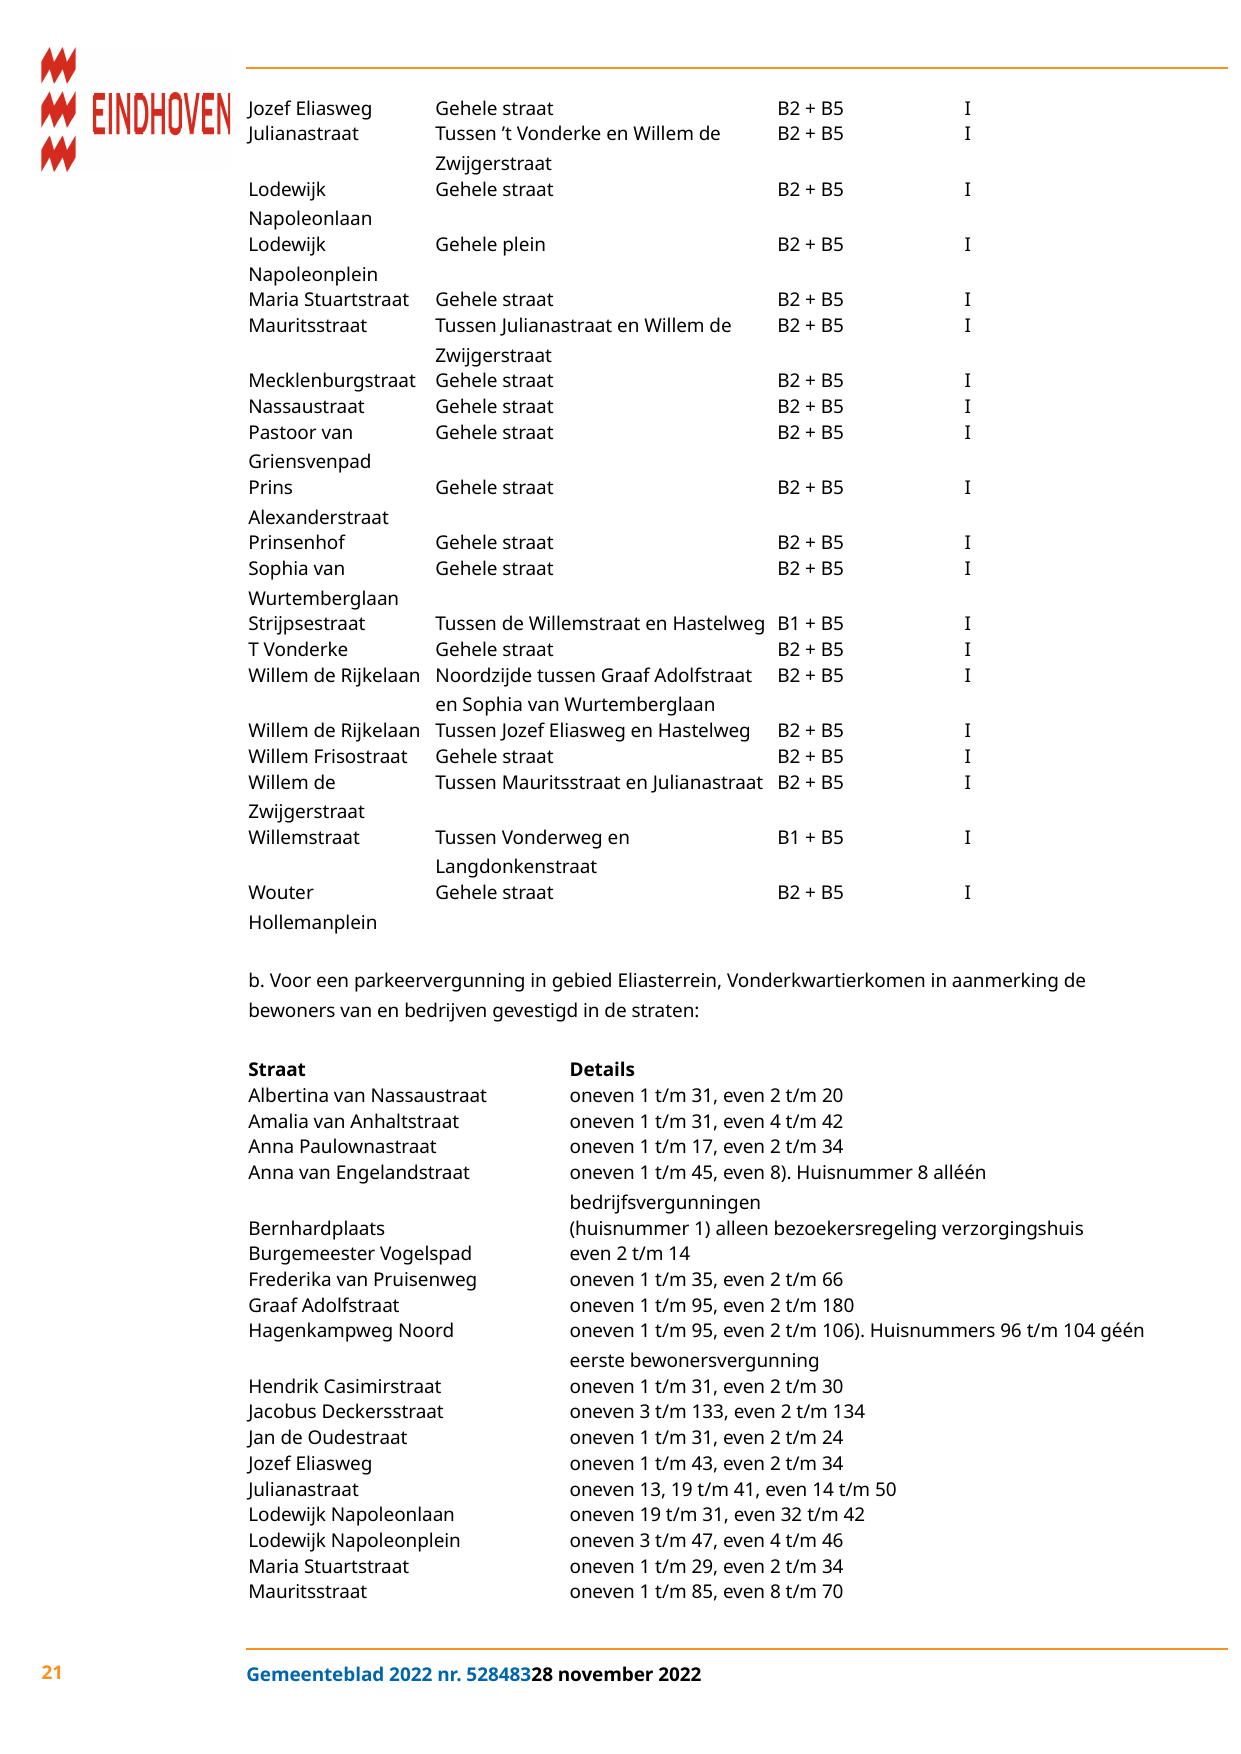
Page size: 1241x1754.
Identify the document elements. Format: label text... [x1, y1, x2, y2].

table_cell I [964, 611, 1152, 636]
table_cell I [964, 286, 1152, 312]
table_cell Albertina van Nassaustraat [248, 1082, 569, 1108]
table_cell Gehele straat [435, 555, 777, 611]
table_cell Willemstraat [248, 824, 435, 879]
table_cell oneven 1 t/m 35, even 2 t/m 66 [569, 1266, 1152, 1292]
table_cell Gehele straat [435, 368, 777, 393]
table_cell B2 + B5 [777, 419, 964, 474]
table_cell oneven 1 t/m 95, even 2 t/m 180 [569, 1292, 1152, 1318]
table_cell I [964, 769, 1152, 824]
table_header Details [569, 1056, 1152, 1082]
table_cell Bernhardplaats [248, 1215, 569, 1240]
table_header Straat [248, 1056, 569, 1082]
table_cell Strijpsestraat [248, 611, 435, 636]
table_cell oneven 1 t/m 45, even 8). Huisnummer 8 alléén bedrijfsvergunningen [569, 1159, 1152, 1215]
table_cell Tussen Mauritsstraat en Julianastraat [435, 769, 777, 824]
table_cell B2 + B5 [777, 95, 964, 121]
table_cell Wouter Hollemanplein [248, 880, 435, 935]
table_cell even 2 t/m 14 [569, 1240, 1152, 1266]
table_cell I [964, 474, 1152, 529]
table_cell B2 + B5 [777, 176, 964, 231]
table_cell B2 + B5 [777, 393, 964, 419]
table_cell I [964, 419, 1152, 474]
table_cell Willem de Rijkelaan [248, 662, 435, 717]
table_cell I [964, 231, 1152, 286]
table_cell Anna Paulownastraat [248, 1134, 569, 1159]
table_cell oneven 3 t/m 133, even 2 t/m 134 [569, 1399, 1152, 1424]
table_cell Gehele straat [435, 636, 777, 662]
table_cell Gehele straat [435, 176, 777, 231]
table_cell Hendrik Casimirstraat [248, 1373, 569, 1399]
table_cell I [964, 880, 1152, 935]
table_cell oneven 19 t/m 31, even 32 t/m 42 [569, 1502, 1152, 1527]
table_cell Prins Alexanderstraat [248, 474, 435, 529]
table_cell Prinsenhof [248, 530, 435, 555]
table_cell Gehele straat [435, 286, 777, 312]
table_cell Gehele straat [435, 743, 777, 769]
table_cell Tussen Jozef Eliasweg en Hastelweg [435, 718, 777, 743]
table_cell Mauritsstraat [248, 312, 435, 367]
table_cell Amalia van Anhaltstraat [248, 1108, 569, 1134]
table_cell B2 + B5 [777, 743, 964, 769]
table_cell I [964, 743, 1152, 769]
table_cell Sophia van Wurtemberglaan [248, 555, 435, 611]
table_cell oneven 1 t/m 31, even 2 t/m 20 [569, 1082, 1152, 1108]
table_cell Gehele straat [435, 530, 777, 555]
table_cell B2 + B5 [777, 662, 964, 717]
table_cell Jozef Eliasweg [248, 1450, 569, 1476]
table_cell oneven 3 t/m 47, even 4 t/m 46 [569, 1527, 1152, 1553]
table_cell B2 + B5 [777, 555, 964, 611]
table_cell Hagenkampweg Noord [248, 1318, 569, 1373]
table_cell Mecklenburgstraat [248, 368, 435, 393]
table_cell B2 + B5 [777, 231, 964, 286]
table_cell Gehele plein [435, 231, 777, 286]
table_cell I [964, 530, 1152, 555]
table_cell I [964, 368, 1152, 393]
table_cell B2 + B5 [777, 880, 964, 935]
table_cell Nassaustraat [248, 393, 435, 419]
table_cell oneven 1 t/m 31, even 2 t/m 24 [569, 1424, 1152, 1450]
table_cell Gehele straat [435, 419, 777, 474]
table_cell Lodewijk Napoleonlaan [248, 176, 435, 231]
table_cell I [964, 662, 1152, 717]
table_cell I [964, 555, 1152, 611]
table_cell B2 + B5 [777, 312, 964, 367]
table_cell I [964, 636, 1152, 662]
table_cell I [964, 393, 1152, 419]
table_cell Willem Frisostraat [248, 743, 435, 769]
table_cell B2 + B5 [777, 474, 964, 529]
table_cell Gehele straat [435, 880, 777, 935]
table_cell Tussen ’t Vonderke en Willem de Zwijgerstraat [435, 121, 777, 176]
table_cell Lodewijk Napoleonplein [248, 1527, 569, 1553]
table_cell oneven 1 t/m 31, even 2 t/m 30 [569, 1373, 1152, 1399]
table_cell Willem de Rijkelaan [248, 718, 435, 743]
table_cell Maria Stuartstraat [248, 1553, 569, 1579]
table_cell oneven 1 t/m 29, even 2 t/m 34 [569, 1553, 1152, 1579]
table_cell B1 + B5 [777, 824, 964, 879]
table_cell Jacobus Deckersstraat [248, 1399, 569, 1424]
text b. Voor een parkeervergunning in gebied Eliasterrein, Vonderkwartierkomen in aanmerking de bewoners van en bedrijven gevestigd in de straten: [248, 968, 1152, 1023]
table_cell B2 + B5 [777, 636, 964, 662]
table_cell I [964, 824, 1152, 879]
table_cell B2 + B5 [777, 368, 964, 393]
table_cell oneven 1 t/m 43, even 2 t/m 34 [569, 1450, 1152, 1476]
table_cell I [964, 312, 1152, 367]
table_cell Lodewijk Napoleonplein [248, 231, 435, 286]
table_cell I [964, 718, 1152, 743]
table_cell Jozef Eliasweg [248, 95, 435, 121]
table_cell Anna van Engelandstraat [248, 1159, 569, 1215]
table_cell I [964, 95, 1152, 121]
table_cell oneven 1 t/m 31, even 4 t/m 42 [569, 1108, 1152, 1134]
table_cell Julianastraat [248, 121, 435, 176]
table_cell B1 + B5 [777, 611, 964, 636]
table_cell B2 + B5 [777, 121, 964, 176]
table_cell B2 + B5 [777, 286, 964, 312]
table_cell Gehele straat [435, 393, 777, 419]
table_cell oneven 1 t/m 17, even 2 t/m 34 [569, 1134, 1152, 1159]
table_cell Noordzijde tussen Graaf Adolfstraat en Sophia van Wurtemberglaan [435, 662, 777, 717]
table_cell Willem de Zwijgerstraat [248, 769, 435, 824]
table_cell I [964, 121, 1152, 176]
table_cell Gehele straat [435, 474, 777, 529]
table_cell Julianastraat [248, 1476, 569, 1502]
picture [41, 47, 231, 172]
table_cell Maria Stuartstraat [248, 286, 435, 312]
table_cell (huisnummer 1) alleen bezoekersregeling verzorgingshuis [569, 1215, 1152, 1240]
table_cell Tussen de Willemstraat en Hastelweg [435, 611, 777, 636]
table_cell B2 + B5 [777, 769, 964, 824]
table_cell Lodewijk Napoleonlaan [248, 1502, 569, 1527]
table_cell Jan de Oudestraat [248, 1424, 569, 1450]
table_cell Tussen Vonderweg en Langdonkenstraat [435, 824, 777, 879]
table_cell Frederika van Pruisenweg [248, 1266, 569, 1292]
table_cell oneven 1 t/m 85, even 8 t/m 70 [569, 1579, 1152, 1604]
table_cell Tussen Julianastraat en Willem de Zwijgerstraat [435, 312, 777, 367]
table_cell T Vonderke [248, 636, 435, 662]
table_cell Burgemeester Vogelspad [248, 1240, 569, 1266]
table_cell oneven 13, 19 t/m 41, even 14 t/m 50 [569, 1476, 1152, 1502]
table_cell B2 + B5 [777, 530, 964, 555]
table_cell B2 + B5 [777, 718, 964, 743]
table_cell Graaf Adolfstraat [248, 1292, 569, 1318]
table_cell I [964, 176, 1152, 231]
table_cell oneven 1 t/m 95, even 2 t/m 106). Huisnummers 96 t/m 104 géén eerste bewonersvergunning [569, 1318, 1152, 1373]
table_cell Pastoor van Griensvenpad [248, 419, 435, 474]
table_cell Gehele straat [435, 95, 777, 121]
table_cell Mauritsstraat [248, 1579, 569, 1604]
